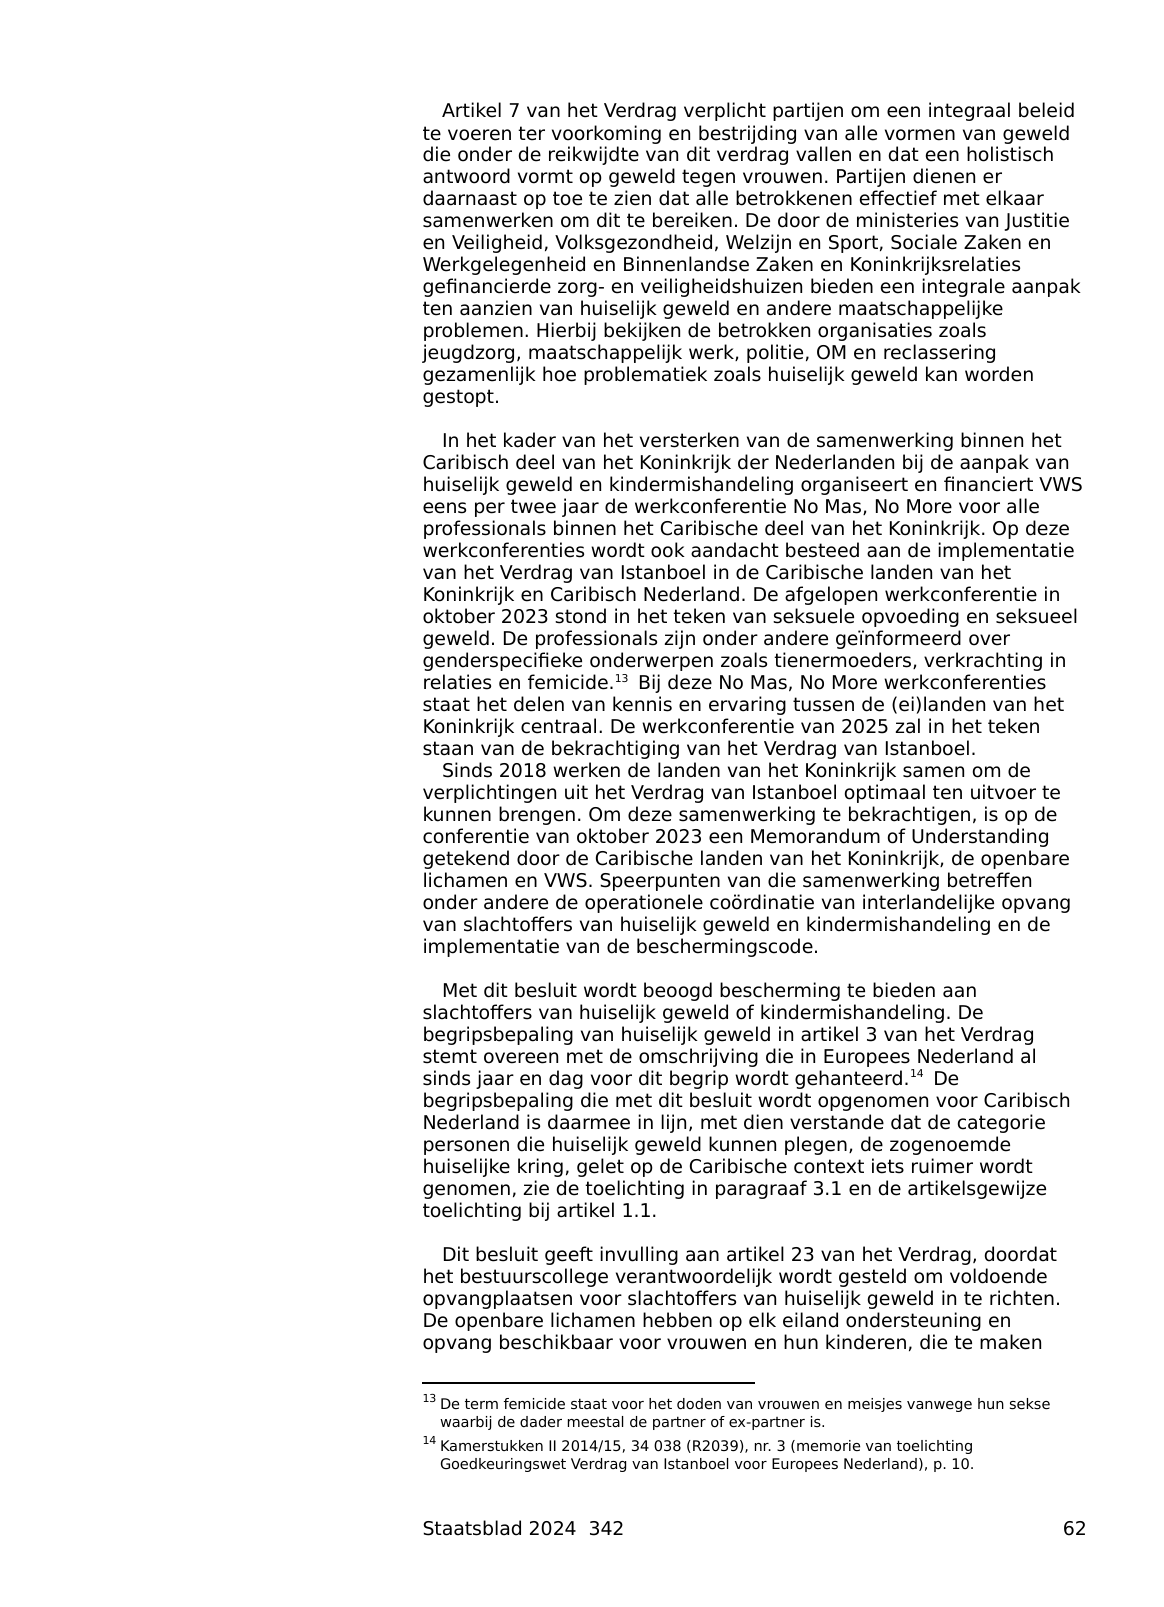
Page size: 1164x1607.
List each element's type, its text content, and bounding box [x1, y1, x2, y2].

text Kamerstukken II 2014/15, 34 038 (R2039), nr. 3 (memorie van toelichting Goedkeuringswet Verdrag van Istanboel voor Europees Nederland), p. 10. [422, 1434, 1087, 1473]
text Met dit besluit wordt beoogd bescherming te bieden aan slachtoffers van huiselijk geweld of kindermishandeling. De begripsbepaling van huiselijk geweld in artikel 3 van het Verdrag stemt overeen met de omschrijving die in Europees Nederland al sinds jaar en dag voor dit begrip wordt gehanteerd. De begripsbepaling die met dit besluit wordt opgenomen voor Caribisch Nederland is daarmee in lijn, met dien verstande dat de categorie personen die huiselijk geweld kunnen plegen, de zogenoemde huiselijke kring, gelet op de Caribische context iets ruimer wordt genomen, zie de toelichting in paragraaf 3.1 en de artikelsgewijze toelichting bij artikel 1.1. [422, 980, 1087, 1222]
text De term femicide staat voor het doden van vrouwen en meisjes vanwege hun sekse waarbij de dader meestal de partner of ex-partner is. [422, 1392, 1087, 1431]
text Artikel 7 van het Verdrag verplicht partijen om een integraal beleid te voeren ter voorkoming en bestrijding van alle vormen van geweld die onder de reikwijdte van dit verdrag vallen en dat een holistisch antwoord vormt op geweld tegen vrouwen. Partijen dienen er daarnaast op toe te zien dat alle betrokkenen effectief met elkaar samenwerken om dit te bereiken. De door de ministeries van Justitie en Veiligheid, Volksgezondheid, Welzijn en Sport, Sociale Zaken en Werkgelegenheid en Binnenlandse Zaken en Koninkrijksrelaties gefinancierde zorg- en veiligheidshuizen bieden een integrale aanpak ten aanzien van huiselijk geweld en andere maatschappelijke problemen. Hierbij bekijken de betrokken organisaties zoals jeugdzorg, maatschappelijk werk, politie, OM en reclassering gezamenlijk hoe problematiek zoals huiselijk geweld kan worden gestopt. [422, 100, 1087, 408]
text Sinds 2018 werken de landen van het Koninkrijk samen om de verplichtingen uit het Verdrag van Istanboel optimaal ten uitvoer te kunnen brengen. Om deze samenwerking te bekrachtigen, is op de conferentie van oktober 2023 een Memorandum of Understanding getekend door de Caribische landen van het Koninkrijk, de openbare lichamen en VWS. Speerpunten van die samenwerking betreffen onder andere de operationele coördinatie van interlandelijke opvang van slachtoffers van huiselijk geweld en kindermishandeling en de implementatie van de beschermingscode. [422, 760, 1087, 958]
text In het kader van het versterken van de samenwerking binnen het Caribisch deel van het Koninkrijk der Nederlanden bij de aanpak van huiselijk geweld en kindermishandeling organiseert en financiert VWS eens per twee jaar de werkconferentie No Mas, No More voor alle professionals binnen het Caribische deel van het Koninkrijk. Op deze werkconferenties wordt ook aandacht besteed aan de implementatie van het Verdrag van Istanboel in de Caribische landen van het Koninkrijk en Caribisch Nederland. De afgelopen werkconferentie in oktober 2023 stond in het teken van seksuele opvoeding en seksueel geweld. De professionals zijn onder andere geïnformeerd over genderspecifieke onderwerpen zoals tienermoeders, verkrachting in relaties en femicide. Bij deze No Mas, No More werkconferenties staat het delen van kennis en ervaring tussen de (ei)landen van het Koninkrijk centraal. De werkconferentie van 2025 zal in het teken staan van de bekrachtiging van het Verdrag van Istanboel. [422, 430, 1087, 760]
text Dit besluit geeft invulling aan artikel 23 van het Verdrag, doordat het bestuurscollege verantwoordelijk wordt gesteld om voldoende opvangplaatsen voor slachtoffers van huiselijk geweld in te richten. De openbare lichamen hebben op elk eiland ondersteuning en opvang beschikbaar voor vrouwen en hun kinderen, die te maken [422, 1244, 1087, 1354]
